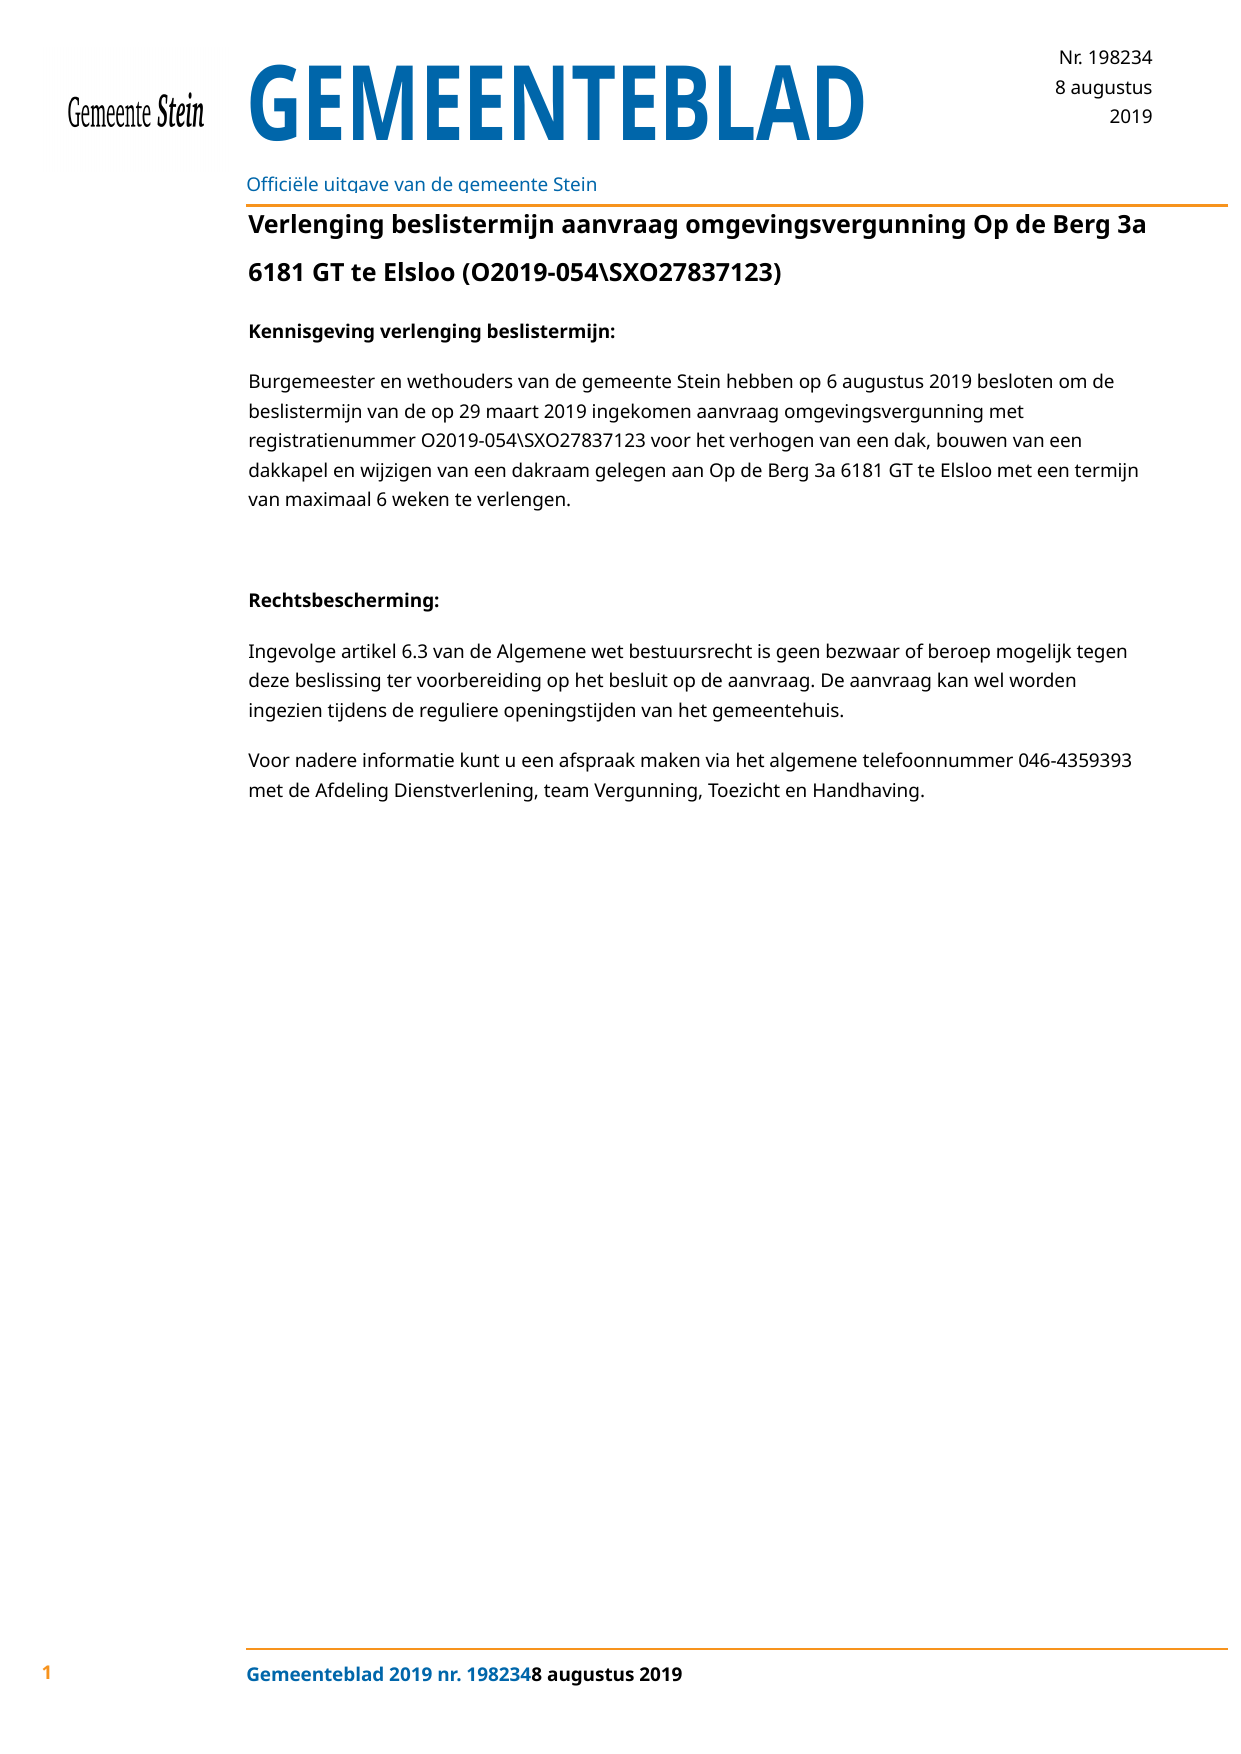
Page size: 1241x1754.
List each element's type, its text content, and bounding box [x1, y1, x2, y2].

text Burgemeester en wethouders van de gemeente Stein hebben op 6 augustus 2019 besloten om de beslistermijn van de op 29 maart 2019 ingekomen aanvraag omgevingsvergunning met registratienummer O2019-054\SXO27837123 voor het verhogen van een dak, bouwen van een dakkapel en wijzigen van een dakraam gelegen aan Op de Berg 3a 6181 GT te Elsloo met een termijn van maximaal 6 weken te verlengen. [248, 368, 1152, 512]
text Rechtsbescherming: [248, 587, 1152, 613]
text Verlenging beslistermijn aanvraag omgevingsvergunning Op de Berg 3a 6181 GT te Elsloo (O2019-054\SXO27837123) [248, 207, 1152, 288]
picture [41, 47, 231, 172]
text Ingevolge artikel 6.3 van de Algemene wet bestuursrecht is geen bezwaar of beroep mogelijk tegen deze beslissing ter voorbereiding op het besluit op de aanvraag. De aanvraag kan wel worden ingezien tijdens de reguliere openingstijden van het gemeentehuis. [248, 638, 1152, 723]
text Voor nadere informatie kunt u een afspraak maken via het algemene telefoonnummer 046-4359393 met de Afdeling Dienstverlening, team Vergunning, Toezicht en Handhaving. [248, 747, 1152, 803]
text Kennisgeving verlenging beslistermijn: [248, 318, 1152, 344]
